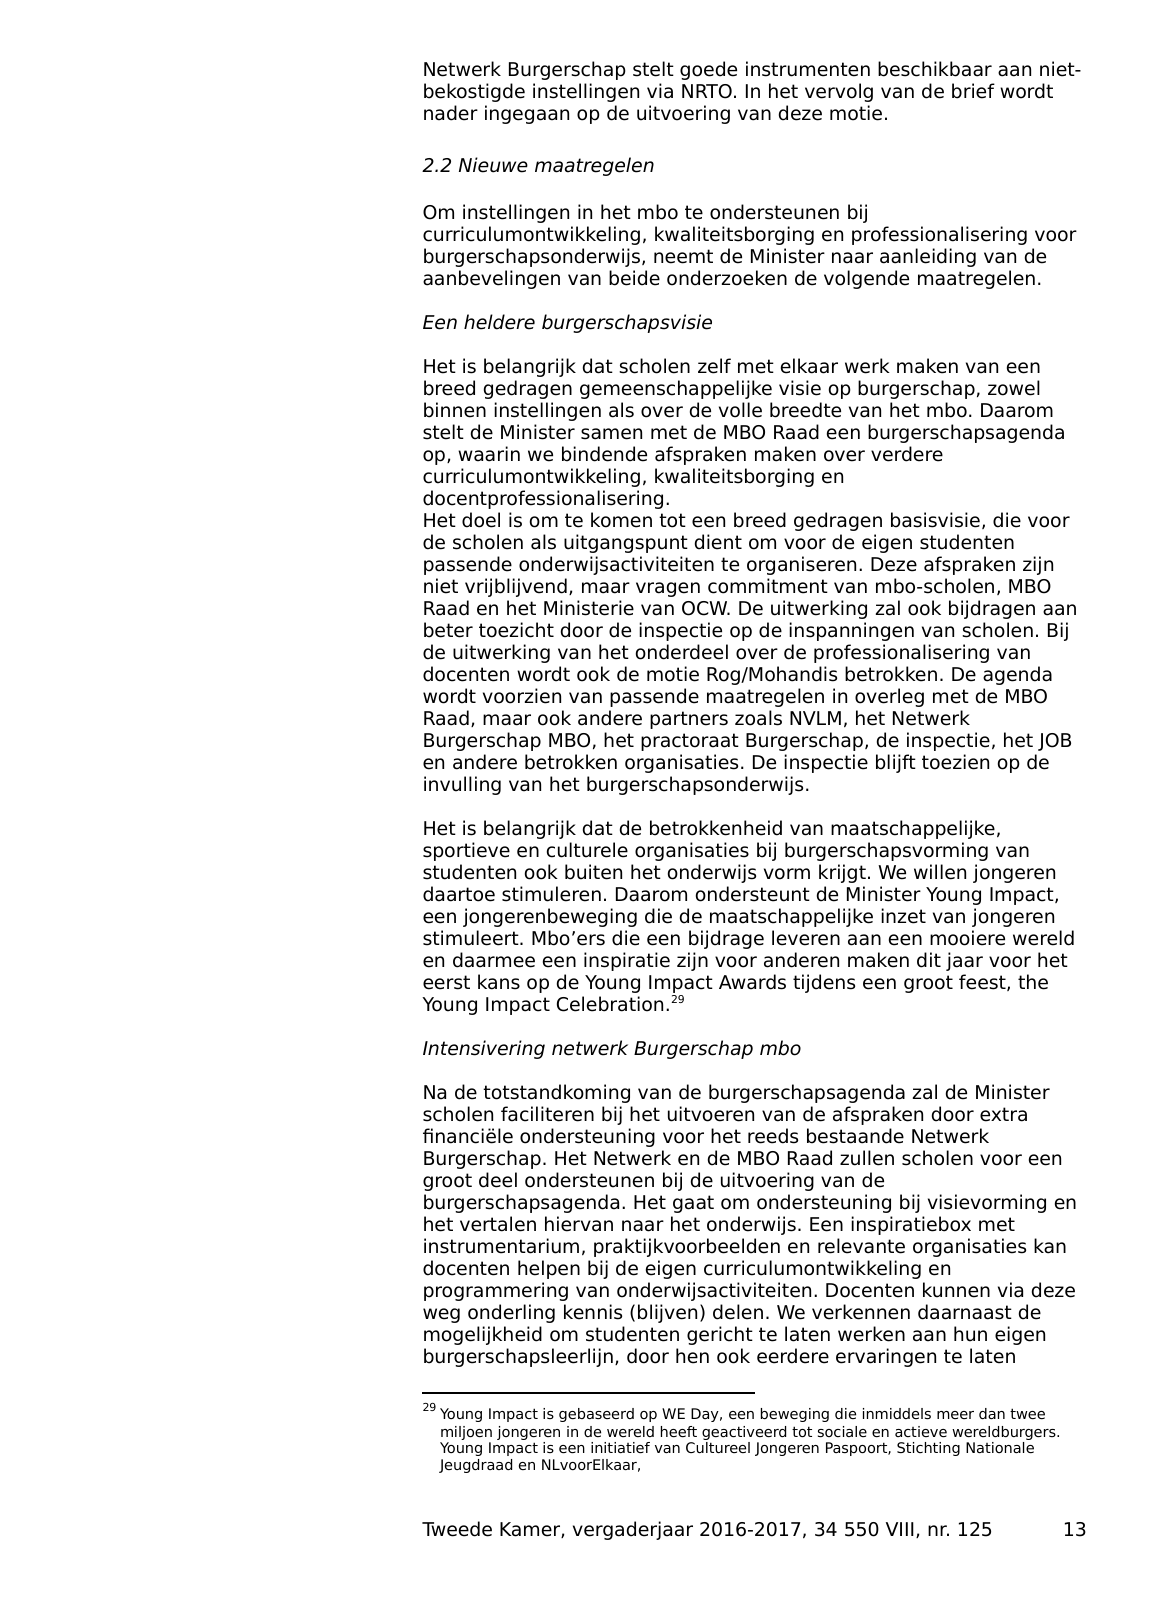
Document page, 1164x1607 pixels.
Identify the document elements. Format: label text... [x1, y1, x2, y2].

subtitle 2.2 Nieuwe maatregelen [422, 155, 1087, 177]
text Het doel is om te komen tot een breed gedragen basisvisie, die voor de scholen als uitgangspunt dient om voor de eigen studenten passende onderwijsactiviteiten te organiseren. Deze afspraken zijn niet vrijblijvend, maar vragen commitment van mbo-scholen, MBO Raad en het Ministerie van OCW. De uitwerking zal ook bijdragen aan beter toezicht door de inspectie op de inspanningen van scholen. Bij de uitwerking van het onderdeel over de professionalisering van docenten wordt ook de motie Rog/Mohandis betrokken. De agenda wordt voorzien van passende maatregelen in overleg met de MBO Raad, maar ook andere partners zoals NVLM, het Netwerk Burgerschap MBO, het practoraat Burgerschap, de inspectie, het JOB en andere betrokken organisaties. De inspectie blijft toezien op de invulling van het burgerschapsonderwijs. [422, 510, 1087, 796]
subtitle Een heldere burgerschapsvisie [422, 312, 1087, 334]
text Young Impact is gebaseerd op WE Day, een beweging die inmiddels meer dan twee miljoen jongeren in de wereld heeft geactiveerd tot sociale en actieve wereldburgers. Young Impact is een initiatief van Cultureel Jongeren Paspoort, Stichting Nationale Jeugdraad en NLvoorElkaar, [422, 1402, 1087, 1474]
text Netwerk Burgerschap stelt goede instrumenten beschikbaar aan niet-bekostigde instellingen via NRTO. In het vervolg van de brief wordt nader ingegaan op de uitvoering van deze motie. [422, 59, 1087, 125]
text Het is belangrijk dat scholen zelf met elkaar werk maken van een breed gedragen gemeenschappelijke visie op burgerschap, zowel binnen instellingen als over de volle breedte van het mbo. Daarom stelt de Minister samen met de MBO Raad een burgerschapsagenda op, waarin we bindende afspraken maken over verdere curriculumontwikkeling, kwaliteitsborging en docentprofessionalisering. [422, 356, 1087, 510]
subtitle Intensivering netwerk Burgerschap mbo [422, 1038, 1087, 1060]
text Het is belangrijk dat de betrokkenheid van maatschappelijke, sportieve en culturele organisaties bij burgerschapsvorming van studenten ook buiten het onderwijs vorm krijgt. We willen jongeren daartoe stimuleren. Daarom ondersteunt de Minister Young Impact, een jongerenbeweging die de maatschappelijke inzet van jongeren stimuleert. Mbo’ers die een bijdrage leveren aan een mooiere wereld en daarmee een inspiratie zijn voor anderen maken dit jaar voor het eerst kans op de Young Impact Awards tijdens een groot feest, the Young Impact Celebration. [422, 818, 1087, 1016]
text Om instellingen in het mbo te ondersteunen bij curriculumontwikkeling, kwaliteitsborging en professionalisering voor burgerschapsonderwijs, neemt de Minister naar aanleiding van de aanbevelingen van beide onderzoeken de volgende maatregelen. [422, 202, 1087, 290]
text Na de totstandkoming van de burgerschapsagenda zal de Minister scholen faciliteren bij het uitvoeren van de afspraken door extra financiële ondersteuning voor het reeds bestaande Netwerk Burgerschap. Het Netwerk en de MBO Raad zullen scholen voor een groot deel ondersteunen bij de uitvoering van de burgerschapsagenda. Het gaat om ondersteuning bij visievorming en het vertalen hiervan naar het onderwijs. Een inspiratiebox met instrumentarium, praktijkvoorbeelden en relevante organisaties kan docenten helpen bij de eigen curriculumontwikkeling en programmering van onderwijsactiviteiten. Docenten kunnen via deze weg onderling kennis (blijven) delen. We verkennen daarnaast de mogelijkheid om studenten gericht te laten werken aan hun eigen burgerschapsleerlijn, door hen ook eerdere ervaringen te laten [422, 1082, 1087, 1368]
